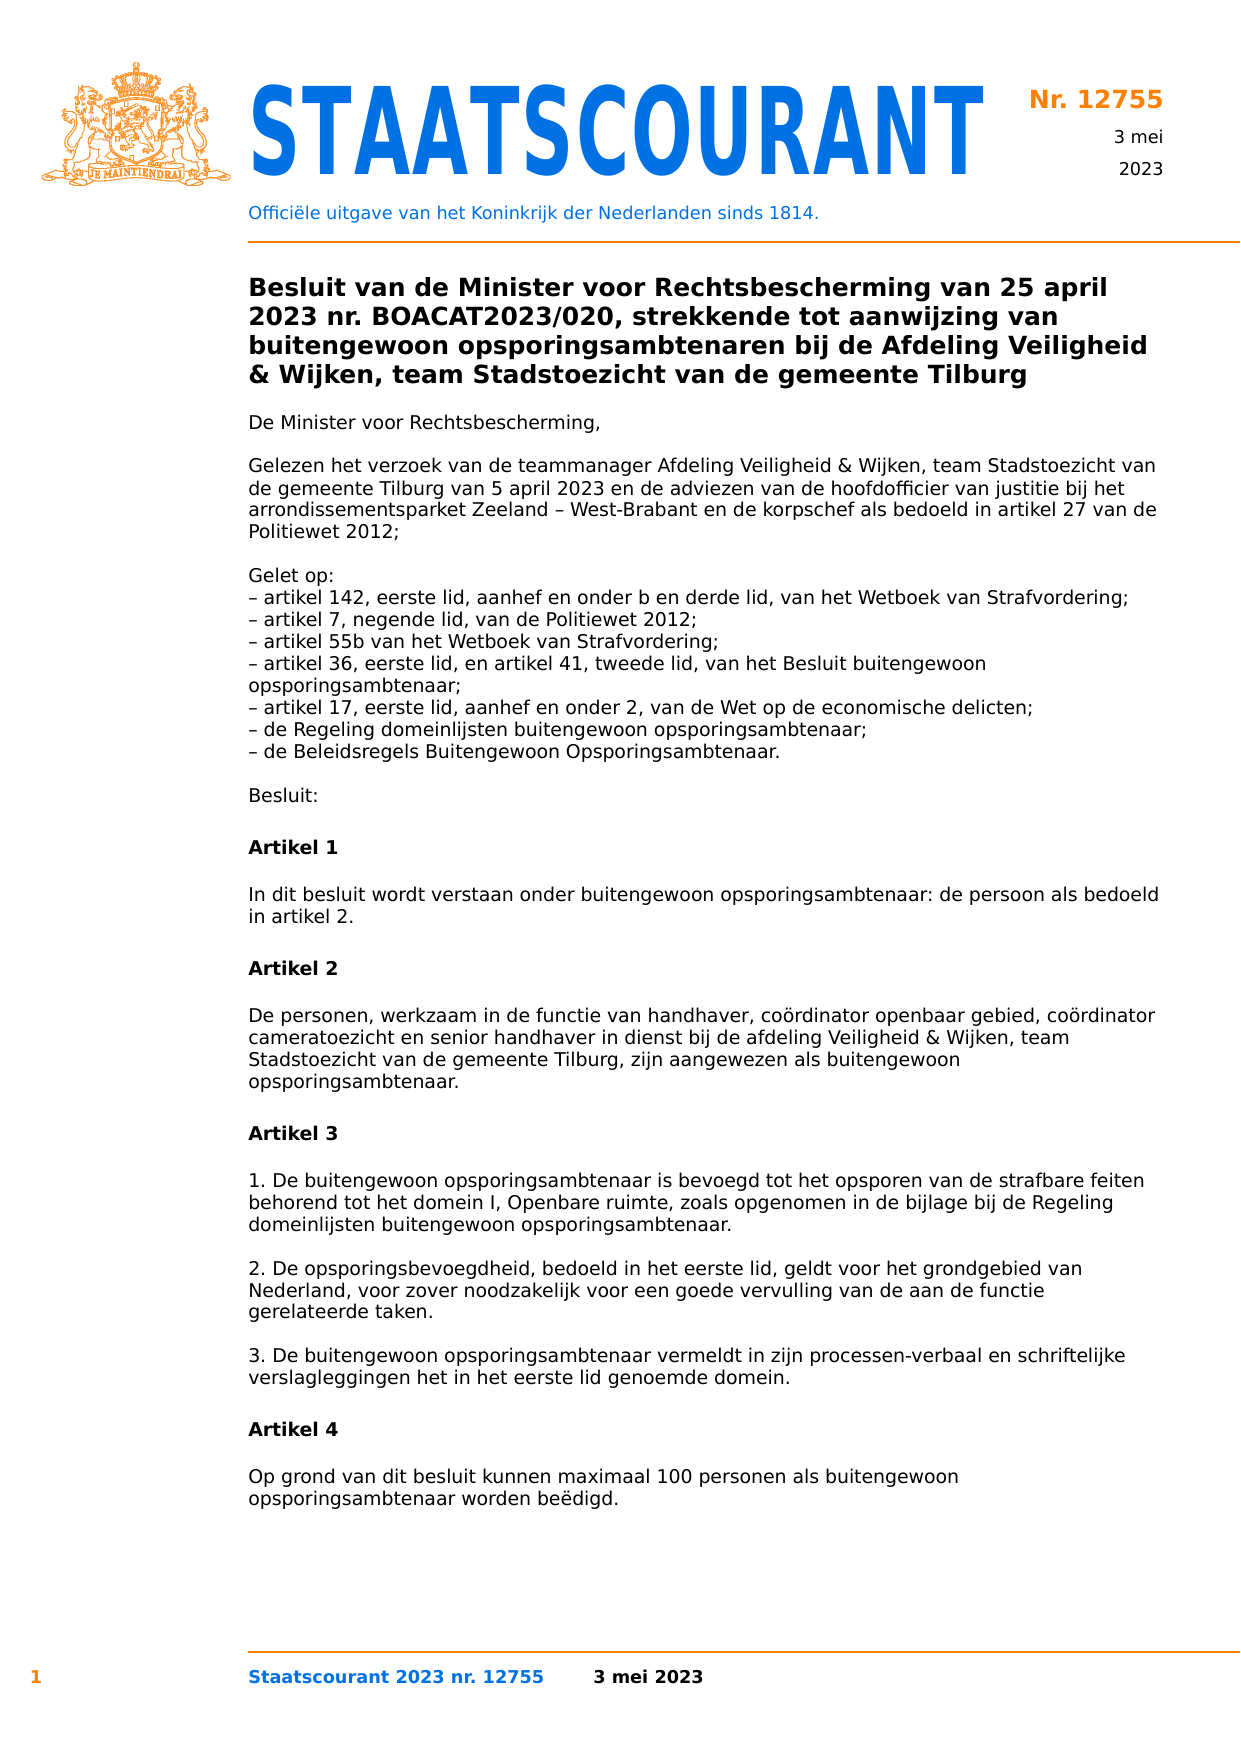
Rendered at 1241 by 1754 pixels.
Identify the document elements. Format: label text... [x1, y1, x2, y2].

text De personen, werkzaam in de functie van handhaver, coördinator openbaar gebied, coördinator cameratoezicht en senior handhaver in dienst bij de afdeling Veiligheid & Wijken, team Stadstoezicht van de gemeente Tilburg, zijn aangewezen als buitengewoon opsporingsambtenaar. [248, 1005, 1163, 1093]
text – de Regeling domeinlijsten buitengewoon opsporingsambtenaar; [248, 719, 1163, 741]
table_header STAATSCOURANT [248, 62, 998, 203]
subtitle Artikel 3 [248, 1123, 1163, 1145]
subtitle Besluit van de Minister voor Rechtsbescherming van 25 april 2023 nr. BOACAT2023/020, strekkende tot aanwijzing van buitengewoon opsporingsambtenaren bij de Afdeling Veiligheid & Wijken, team Stadstoezicht van de gemeente Tilburg [248, 273, 1163, 390]
text – artikel 7, negende lid, van de Politiewet 2012; [248, 609, 1163, 631]
subtitle Artikel 1 [248, 837, 1163, 859]
text 3. De buitengewoon opsporingsambtenaar vermeldt in zijn processen-verbaal en schriftelijke verslagleggingen het in het eerste lid genoemde domein. [248, 1345, 1163, 1389]
text Op grond van dit besluit kunnen maximaal 100 personen als buitengewoon opsporingsambtenaar worden beëdigd. [248, 1466, 1163, 1510]
text Gelezen het verzoek van de teammanager Afdeling Veiligheid & Wijken, team Stadstoezicht van de gemeente Tilburg van 5 april 2023 en de adviezen van de hoofdofficier van justitie bij het arrondissementsparket Zeeland – West-Brabant en de korpschef als bedoeld in artikel 27 van de Politiewet 2012; [248, 455, 1163, 543]
text – artikel 55b van het Wetboek van Strafvordering; [248, 631, 1163, 653]
table_cell Officiële uitgave van het Koninkrijk der Nederlanden sinds 1814. [248, 203, 1240, 241]
picture [41, 62, 231, 186]
subtitle Artikel 4 [248, 1419, 1163, 1441]
text – artikel 36, eerste lid, en artikel 41, tweede lid, van het Besluit buitengewoon opsporingsambtenaar; [248, 653, 1163, 697]
table_cell 3 mei [998, 121, 1240, 153]
text Gelet op: [248, 565, 1163, 587]
text Besluit: [248, 785, 1163, 807]
text De Minister voor Rechtsbescherming, [248, 412, 1163, 433]
subtitle Artikel 2 [248, 958, 1163, 980]
table_cell 2023 [998, 153, 1240, 203]
text – de Beleidsregels Buitengewoon Opsporingsambtenaar. [248, 741, 1163, 763]
text 1. De buitengewoon opsporingsambtenaar is bevoegd tot het opsporen van de strafbare feiten behorend tot het domein I, Openbare ruimte, zoals opgenomen in de bijlage bij de Regeling domeinlijsten buitengewoon opsporingsambtenaar. [248, 1170, 1163, 1236]
table_header [25, 62, 248, 241]
text 2. De opsporingsbevoegdheid, bedoeld in het eerste lid, geldt voor het grondgebied van Nederland, voor zover noodzakelijk voor een goede vervulling van de aan de functie gerelateerde taken. [248, 1257, 1163, 1323]
text – artikel 17, eerste lid, aanhef en onder 2, van de Wet op de economische delicten; [248, 697, 1163, 719]
text – artikel 142, eerste lid, aanhef en onder b en derde lid, van het Wetboek van Strafvordering; [248, 587, 1163, 609]
table_header Nr. 12755 [998, 62, 1240, 121]
text In dit besluit wordt verstaan onder buitengewoon opsporingsambtenaar: de persoon als bedoeld in artikel 2. [248, 884, 1163, 928]
